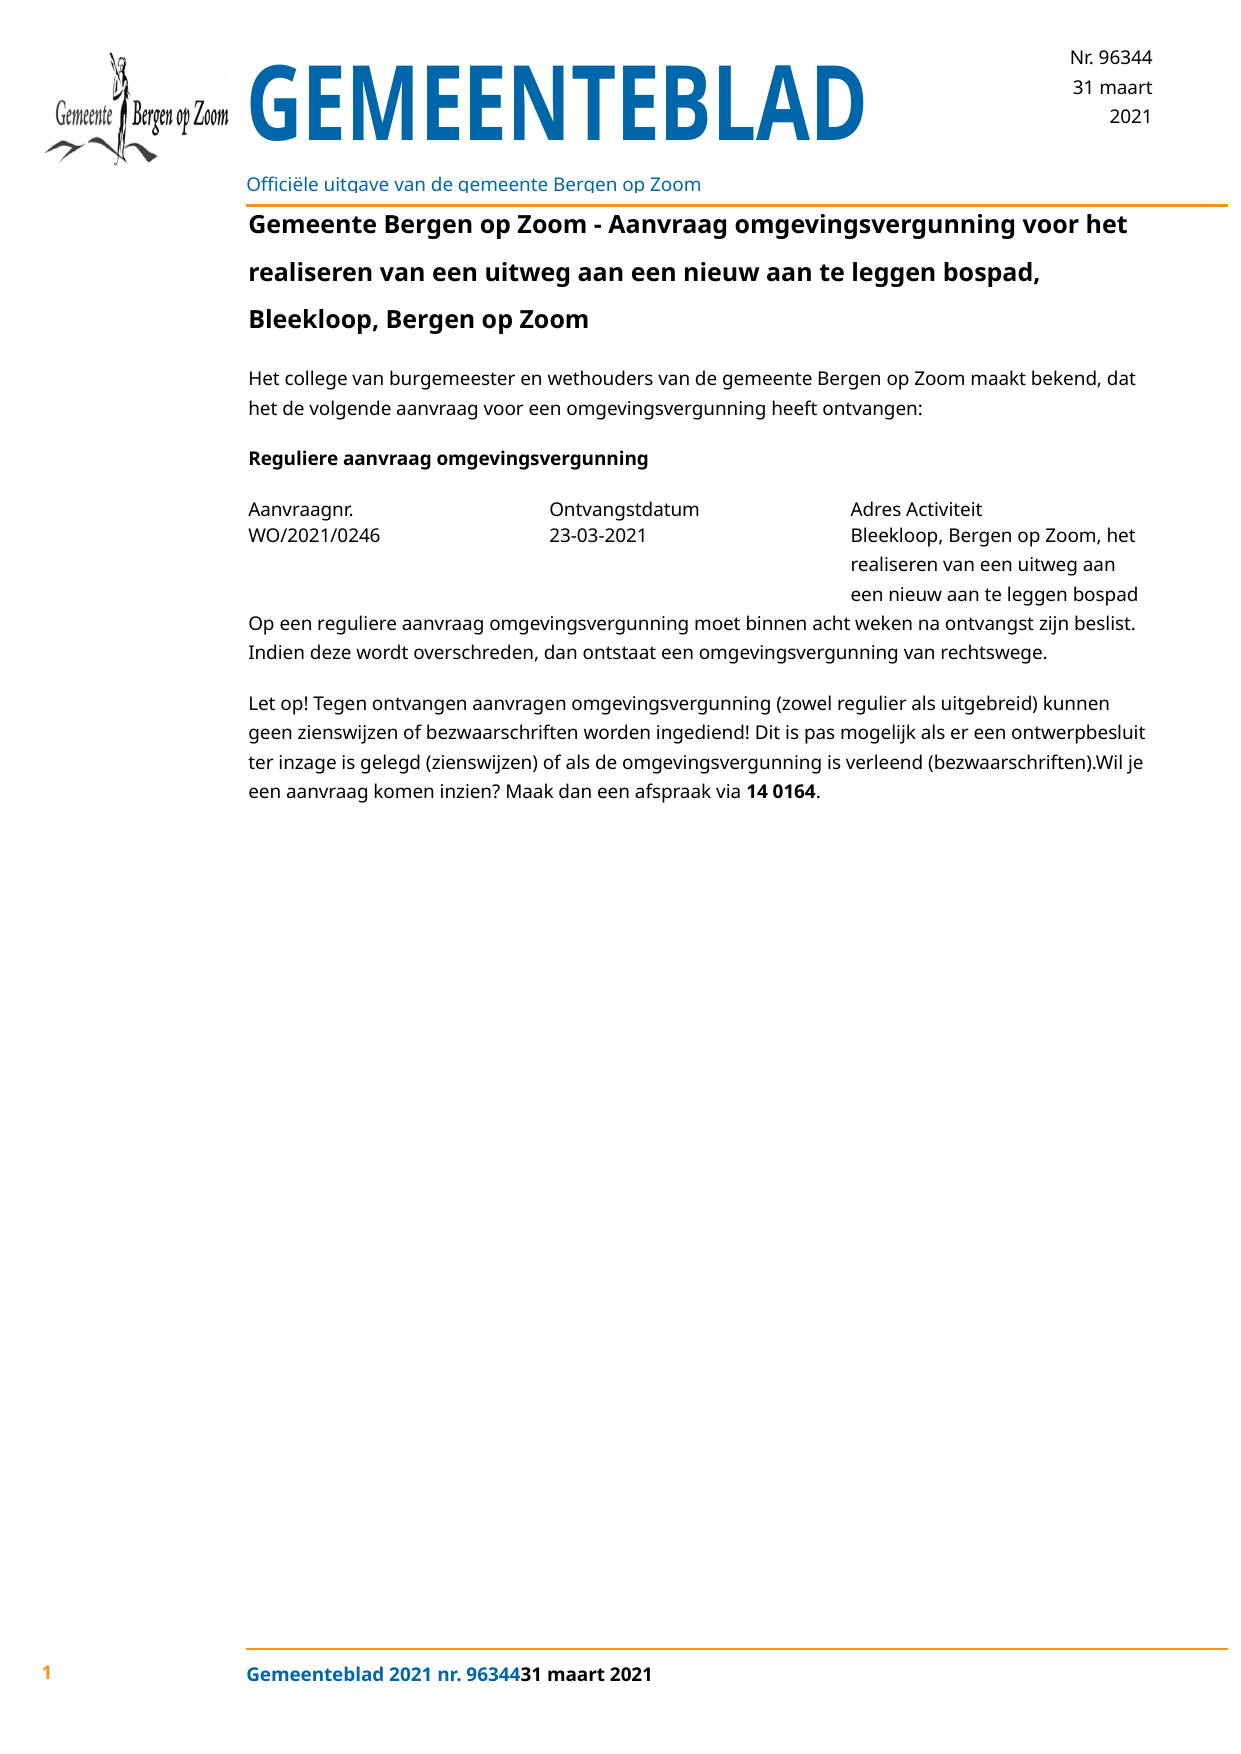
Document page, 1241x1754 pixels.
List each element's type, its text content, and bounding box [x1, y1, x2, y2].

table_cell WO/2021/0246 [248, 522, 549, 607]
text Let op! Tegen ontvangen aanvragen omgevingsvergunning (zowel regulier als uitgebreid) kunnen geen zienswijzen of bezwaarschriften worden ingediend! Dit is pas mogelijk als er een ontwerpbesluit ter inzage is gelegd (zienswijzen) of als de omgevingsvergunning is verleend (bezwaarschriften).Wil je een aanvraag komen inzien? Maak dan een afspraak via 14 0164. [248, 690, 1152, 804]
text Het college van burgemeester en wethouders van de gemeente Bergen op Zoom maakt bekend, dat het de volgende aanvraag voor een omgevingsvergunning heeft ontvangen: [248, 366, 1152, 421]
table_header Aanvraagnr. [248, 496, 549, 522]
text Op een reguliere aanvraag omgevingsvergunning moet binnen acht weken na ontvangst zijn beslist. Indien deze wordt overschreden, dan ontstaat een omgevingsvergunning van rechtswege. [248, 610, 1152, 665]
table_header Adres Activiteit [850, 496, 1152, 522]
table_header Ontvangstdatum [549, 496, 850, 522]
table_cell Bleekloop, Bergen op Zoom, het realiseren van een uitweg aan een nieuw aan te leggen bospad [850, 522, 1152, 607]
text Reguliere aanvraag omgevingsvergunning [248, 446, 1152, 471]
table_cell 23-03-2021 [549, 522, 850, 607]
picture [41, 47, 231, 172]
text Gemeente Bergen op Zoom - Aanvraag omgevingsvergunning voor het realiseren van een uitweg aan een nieuw aan te leggen bospad, Bleekloop, Bergen op Zoom [248, 207, 1152, 336]
